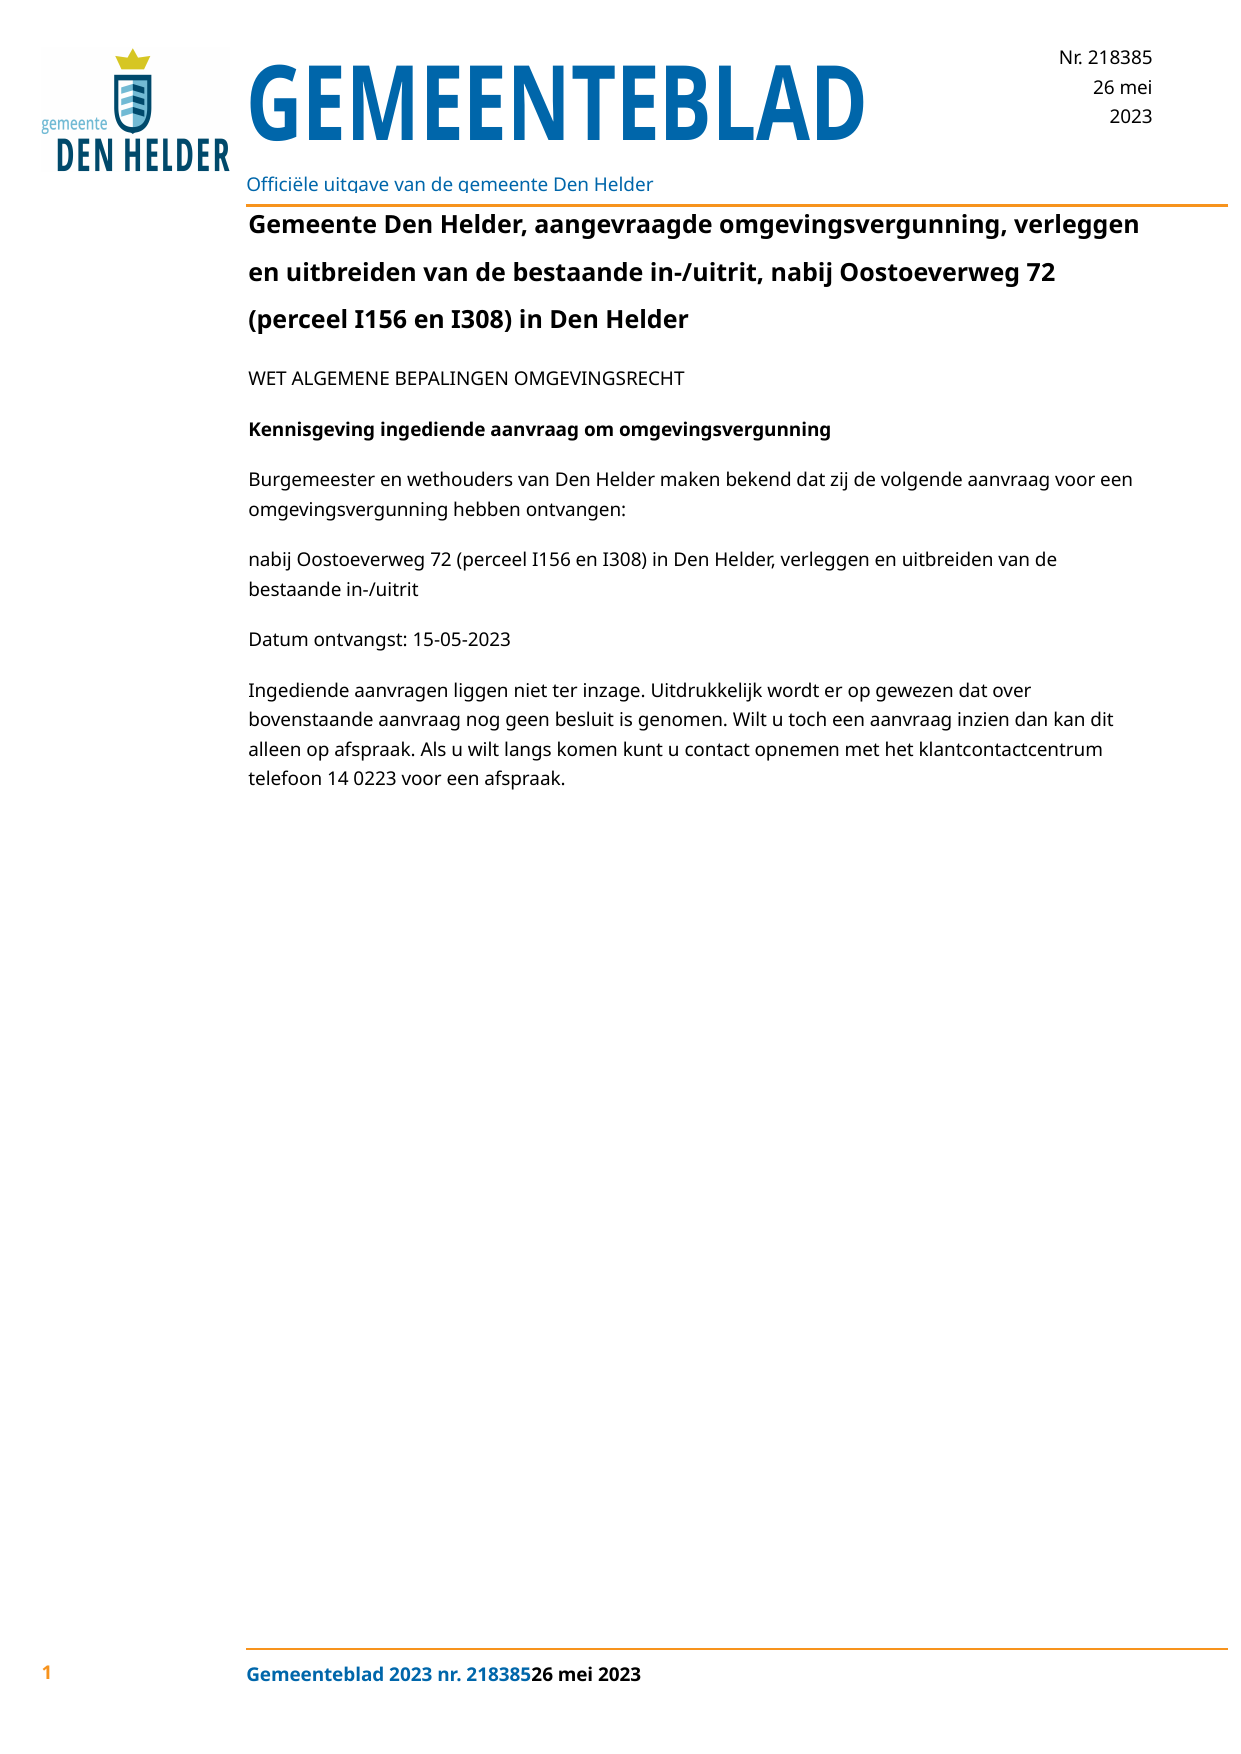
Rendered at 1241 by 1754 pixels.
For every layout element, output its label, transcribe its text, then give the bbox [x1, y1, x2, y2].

picture [220, 160, 224, 172]
picture [130, 157, 135, 172]
picture [182, 144, 187, 165]
text WET ALGEMENE BEPALINGEN OMGEVINGSRECHT [248, 366, 1152, 391]
text Gemeente Den Helder, aangevraagde omgevingsvergunning, verleggen en uitbreiden van de bestaande in-/uitrit, nabij Oostoeverweg 72 (perceel I156 en I308) in Den Helder [248, 207, 1152, 336]
text Kennisgeving ingediende aanvraag om omgevingsvergunning [248, 416, 1152, 442]
text Ingediende aanvragen liggen niet ter inzage. Uitdrukkelijk wordt er op gewezen dat over bovenstaande aanvraag nog geen besluit is genomen. Wilt u toch een aanvraag inzien dan kan dit alleen op afspraak. Als u wilt langs komen kunt u contact opnemen met het klantcontactcentrum telefoon 14 0223 voor een afspraak. [248, 677, 1152, 791]
text Datum ontvangst: 15-05-2023 [248, 626, 1152, 652]
picture [41, 47, 231, 172]
picture [63, 144, 68, 165]
text Burgemeester en wethouders van Den Helder maken bekend dat zij de volgende aanvraag voor een omgevingsvergunning hebben ontvangen: [248, 466, 1152, 522]
picture [100, 154, 106, 172]
text nabij Oostoeverweg 72 (perceel I156 en I308) in Den Helder, verleggen en uitbreiden van de bestaande in-/uitrit [248, 546, 1152, 602]
